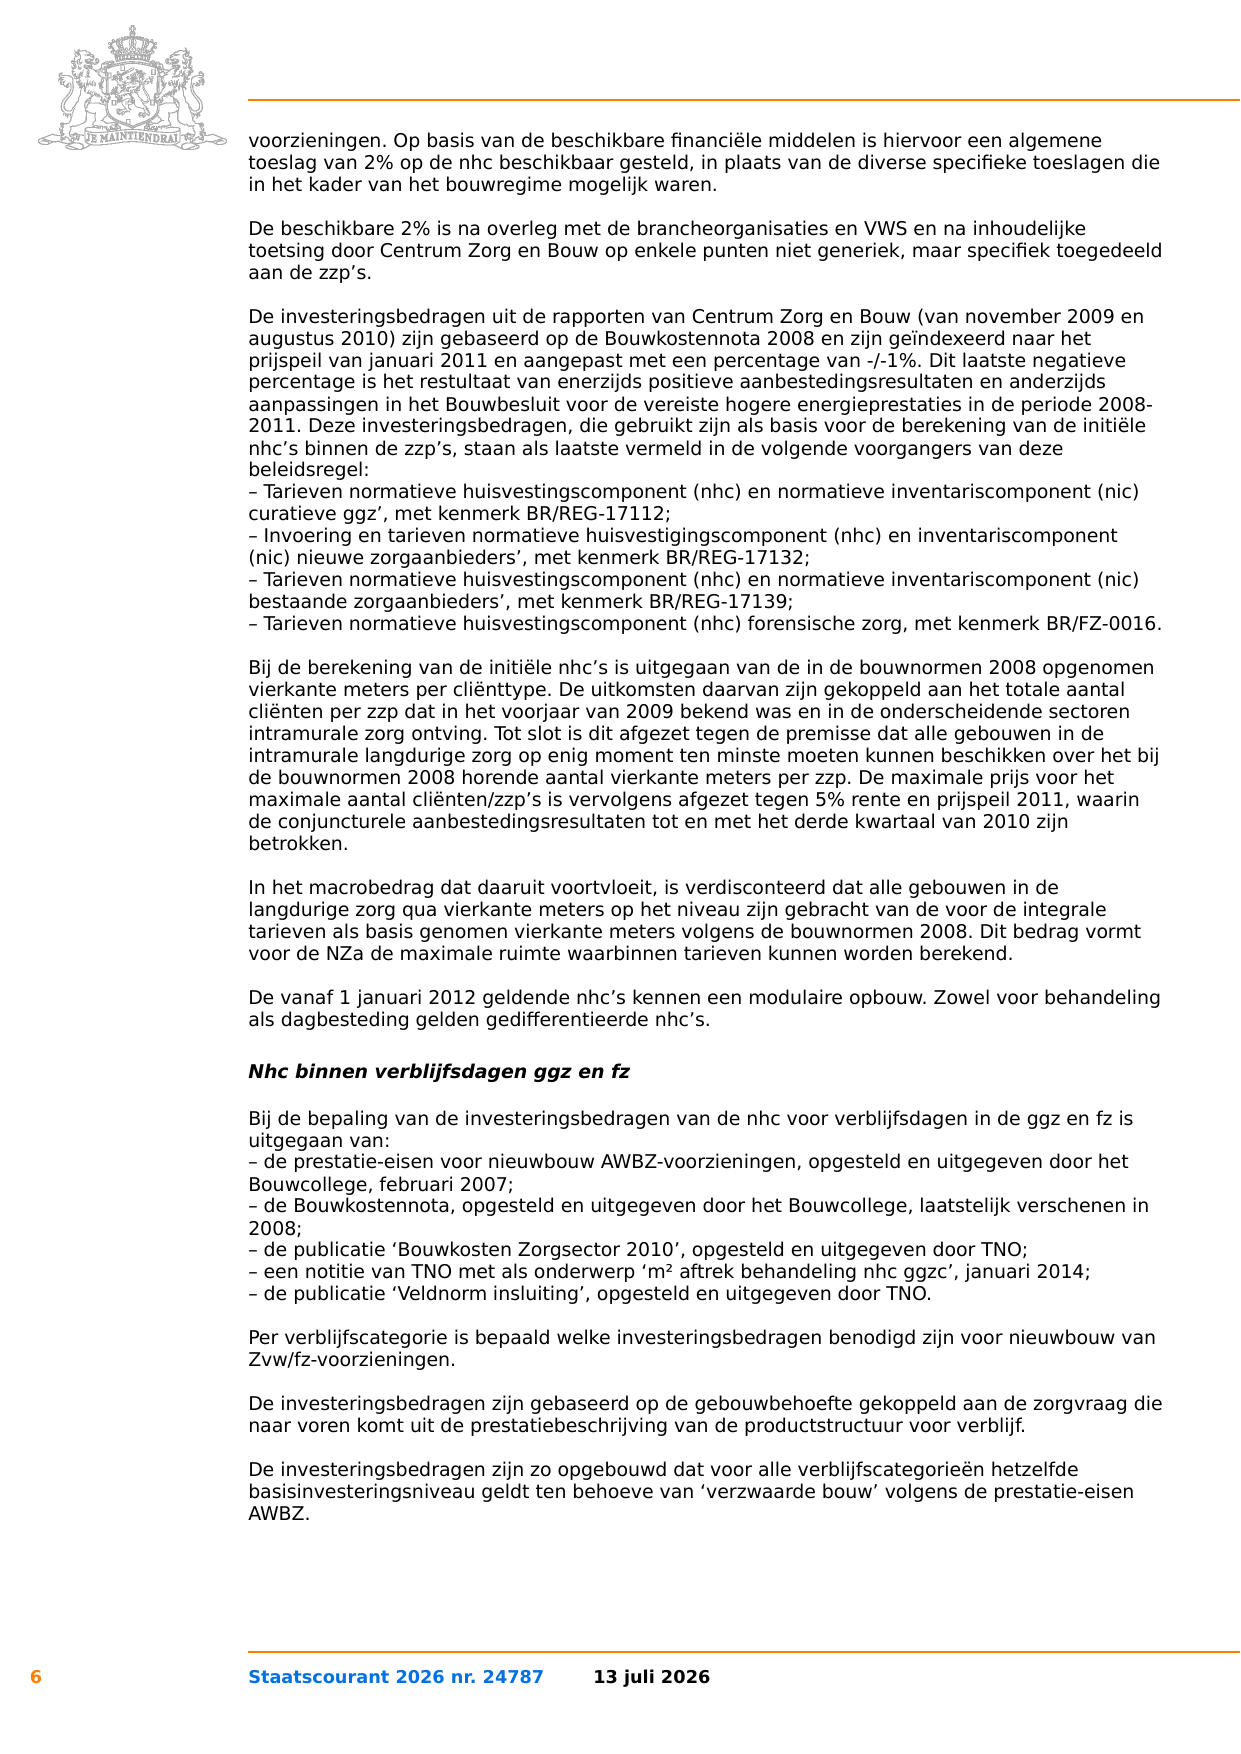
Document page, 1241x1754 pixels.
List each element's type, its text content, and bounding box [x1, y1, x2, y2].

text voorzieningen. Op basis van de beschikbare financiële middelen is hiervoor een algemene toeslag van 2% op de nhc beschikbaar gesteld, in plaats van de diverse specifieke toeslagen die in het kader van het bouwregime mogelijk waren. [248, 130, 1163, 196]
text – Tarieven normatieve huisvestingscomponent (nhc) en normatieve inventariscomponent (nic) curatieve ggz’, met kenmerk BR/REG-17112; [248, 481, 1163, 525]
text De investeringsbedragen zijn gebaseerd op de gebouwbehoefte gekoppeld aan de zorgvraag die naar voren komt uit de prestatiebeschrijving van de productstructuur voor verblijf. [248, 1393, 1163, 1437]
text – de Bouwkostennota, opgesteld en uitgegeven door het Bouwcollege, laatstelijk verschenen in 2008; [248, 1195, 1163, 1239]
text De investeringsbedragen uit de rapporten van Centrum Zorg en Bouw (van november 2009 en augustus 2010) zijn gebaseerd op de Bouwkostennota 2008 en zijn geïndexeerd naar het prijspeil van januari 2011 en aangepast met een percentage van -/-1%. Dit laatste negatieve percentage is het restultaat van enerzijds positieve aanbestedingsresultaten en anderzijds aanpassingen in het Bouwbesluit voor de vereiste hogere energieprestaties in de periode 2008-2011. Deze investeringsbedragen, die gebruikt zijn als basis voor de berekening van de initiële nhc’s binnen de zzp’s, staan als laatste vermeld in de volgende voorgangers van deze beleidsregel: [248, 306, 1163, 481]
text – Tarieven normatieve huisvestingscomponent (nhc) forensische zorg, met kenmerk BR/FZ-0016. [248, 613, 1163, 635]
text – Tarieven normatieve huisvestingscomponent (nhc) en normatieve inventariscomponent (nic) bestaande zorgaanbieders’, met kenmerk BR/REG-17139; [248, 569, 1163, 613]
text Bij de berekening van de initiële nhc’s is uitgegaan van de in de bouwnormen 2008 opgenomen vierkante meters per cliënttype. De uitkomsten daarvan zijn gekoppeld aan het totale aantal cliënten per zzp dat in het voorjaar van 2009 bekend was en in de onderscheidende sectoren intramurale zorg ontving. Tot slot is dit afgezet tegen de premisse dat alle gebouwen in de intramurale langdurige zorg op enig moment ten minste moeten kunnen beschikken over het bij de bouwnormen 2008 horende aantal vierkante meters per zzp. De maximale prijs voor het maximale aantal cliënten/zzp’s is vervolgens afgezet tegen 5% rente en prijspeil 2011, waarin de conjuncturele aanbestedingsresultaten tot en met het derde kwartaal van 2010 zijn betrokken. [248, 657, 1163, 855]
picture [38, 25, 227, 150]
text – de publicatie ‘Bouwkosten Zorgsector 2010’, opgesteld en uitgegeven door TNO; [248, 1239, 1163, 1261]
text – een notitie van TNO met als onderwerp ‘m² aftrek behandeling nhc ggzc’, januari 2014; [248, 1261, 1163, 1283]
text In het macrobedrag dat daaruit voortvloeit, is verdisconteerd dat alle gebouwen in de langdurige zorg qua vierkante meters op het niveau zijn gebracht van de voor de integrale tarieven als basis genomen vierkante meters volgens de bouwnormen 2008. Dit bedrag vormt voor de NZa de maximale ruimte waarbinnen tarieven kunnen worden berekend. [248, 877, 1163, 965]
text Bij de bepaling van de investeringsbedragen van de nhc voor verblijfsdagen in de ggz en fz is uitgegaan van: [248, 1107, 1163, 1151]
text – de prestatie-eisen voor nieuwbouw AWBZ-voorzieningen, opgesteld en uitgegeven door het Bouwcollege, februari 2007; [248, 1151, 1163, 1195]
text De beschikbare 2% is na overleg met de brancheorganisaties en VWS en na inhoudelijke toetsing door Centrum Zorg en Bouw op enkele punten niet generiek, maar specifiek toegedeeld aan de zzp’s. [248, 218, 1163, 284]
text – de publicatie ‘Veldnorm insluiting’, opgesteld en uitgegeven door TNO. [248, 1283, 1163, 1305]
text – Invoering en tarieven normatieve huisvestigingscomponent (nhc) en inventariscomponent (nic) nieuwe zorgaanbieders’, met kenmerk BR/REG-17132; [248, 525, 1163, 569]
text De vanaf 1 januari 2012 geldende nhc’s kennen een modulaire opbouw. Zowel voor behandeling als dagbesteding gelden gedifferentieerde nhc’s. [248, 987, 1163, 1031]
text De investeringsbedragen zijn zo opgebouwd dat voor alle verblijfscategorieën hetzelfde basisinvesteringsniveau geldt ten behoeve van ‘verzwaarde bouw’ volgens de prestatie-eisen AWBZ. [248, 1459, 1163, 1525]
subtitle Nhc binnen verblijfsdagen ggz en fz [248, 1061, 1163, 1082]
text Per verblijfscategorie is bepaald welke investeringsbedragen benodigd zijn voor nieuwbouw van Zvw/fz-voorzieningen. [248, 1327, 1163, 1371]
